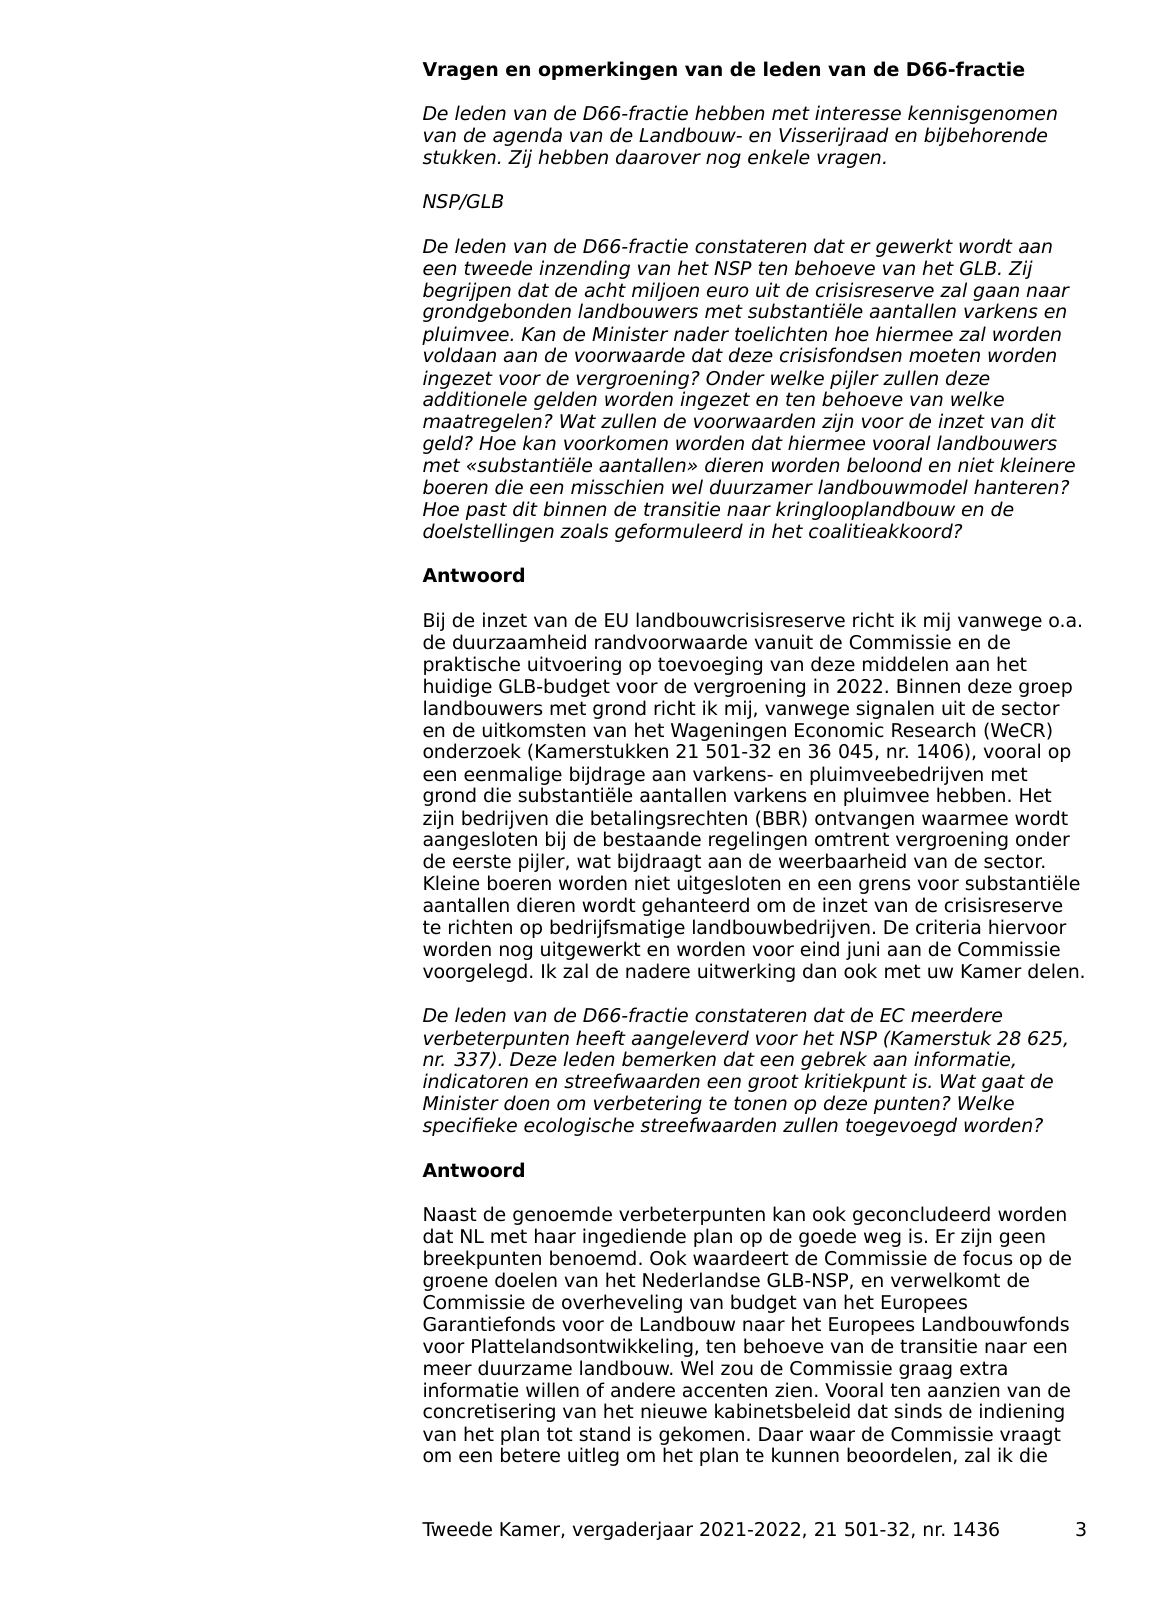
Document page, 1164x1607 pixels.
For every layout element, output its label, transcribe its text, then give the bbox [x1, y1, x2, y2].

subtitle Antwoord [422, 565, 1087, 587]
text De leden van de D66-fractie constateren dat er gewerkt wordt aan een tweede inzending van het NSP ten behoeve van het GLB. Zij begrijpen dat de acht miljoen euro uit de crisisreserve zal gaan naar grondgebonden landbouwers met substantiële aantallen varkens en pluimvee. Kan de Minister nader toelichten hoe hiermee zal worden voldaan aan de voorwaarde dat deze crisisfondsen moeten worden ingezet voor de vergroening? Onder welke pijler zullen deze additionele gelden worden ingezet en ten behoeve van welke maatregelen? Wat zullen de voorwaarden zijn voor de inzet van dit geld? Hoe kan voorkomen worden dat hiermee vooral landbouwers met «substantiële aantallen» dieren worden beloond en niet kleinere boeren die een misschien wel duurzamer landbouwmodel hanteren? Hoe past dit binnen de transitie naar kringlooplandbouw en de doelstellingen zoals geformuleerd in het coalitieakkoord? [422, 236, 1087, 543]
subtitle NSP/GLB [422, 191, 1087, 213]
text De leden van de D66-fractie hebben met interesse kennisgenomen van de agenda van de Landbouw- en Visserijraad en bijbehorende stukken. Zij hebben daarover nog enkele vragen. [422, 103, 1087, 169]
subtitle Antwoord [422, 1159, 1087, 1181]
text De leden van de D66-fractie constateren dat de EC meerdere verbeterpunten heeft aangeleverd voor het NSP (Kamerstuk 28 625, nr. 337). Deze leden bemerken dat een gebrek aan informatie, indicatoren en streefwaarden een groot kritiekpunt is. Wat gaat de Minister doen om verbetering te tonen op deze punten? Welke specifieke ecologische streefwaarden zullen toegevoegd worden? [422, 1005, 1087, 1137]
text Bij de inzet van de EU landbouwcrisisreserve richt ik mij vanwege o.a. de duurzaamheid randvoorwaarde vanuit de Commissie en de praktische uitvoering op toevoeging van deze middelen aan het huidige GLB-budget voor de vergroening in 2022. Binnen deze groep landbouwers met grond richt ik mij, vanwege signalen uit de sector en de uitkomsten van het Wageningen Economic Research (WeCR) onderzoek (Kamerstukken 21 501-32 en 36 045, nr. 1406), vooral op een eenmalige bijdrage aan varkens- en pluimveebedrijven met grond die substantiële aantallen varkens en pluimvee hebben. Het zijn bedrijven die betalingsrechten (BBR) ontvangen waarmee wordt aangesloten bij de bestaande regelingen omtrent vergroening onder de eerste pijler, wat bijdraagt aan de weerbaarheid van de sector. Kleine boeren worden niet uitgesloten en een grens voor substantiële aantallen dieren wordt gehanteerd om de inzet van de crisisreserve te richten op bedrijfsmatige landbouwbedrijven. De criteria hiervoor worden nog uitgewerkt en worden voor eind juni aan de Commissie voorgelegd. Ik zal de nadere uitwerking dan ook met uw Kamer delen. [422, 609, 1087, 983]
text Naast de genoemde verbeterpunten kan ook geconcludeerd worden dat NL met haar ingediende plan op de goede weg is. Er zijn geen breekpunten benoemd. Ook waardeert de Commissie de focus op de groene doelen van het Nederlandse GLB-NSP, en verwelkomt de Commissie de overheveling van budget van het Europees Garantiefonds voor de Landbouw naar het Europees Landbouwfonds voor Plattelandsontwikkeling, ten behoeve van de transitie naar een meer duurzame landbouw. Wel zou de Commissie graag extra informatie willen of andere accenten zien. Vooral ten aanzien van de concretisering van het nieuwe kabinetsbeleid dat sinds de indiening van het plan tot stand is gekomen. Daar waar de Commissie vraagt om een betere uitleg om het plan te kunnen beoordelen, zal ik die [422, 1204, 1087, 1467]
subtitle Vragen en opmerkingen van de leden van de D66-fractie [422, 59, 1087, 81]
